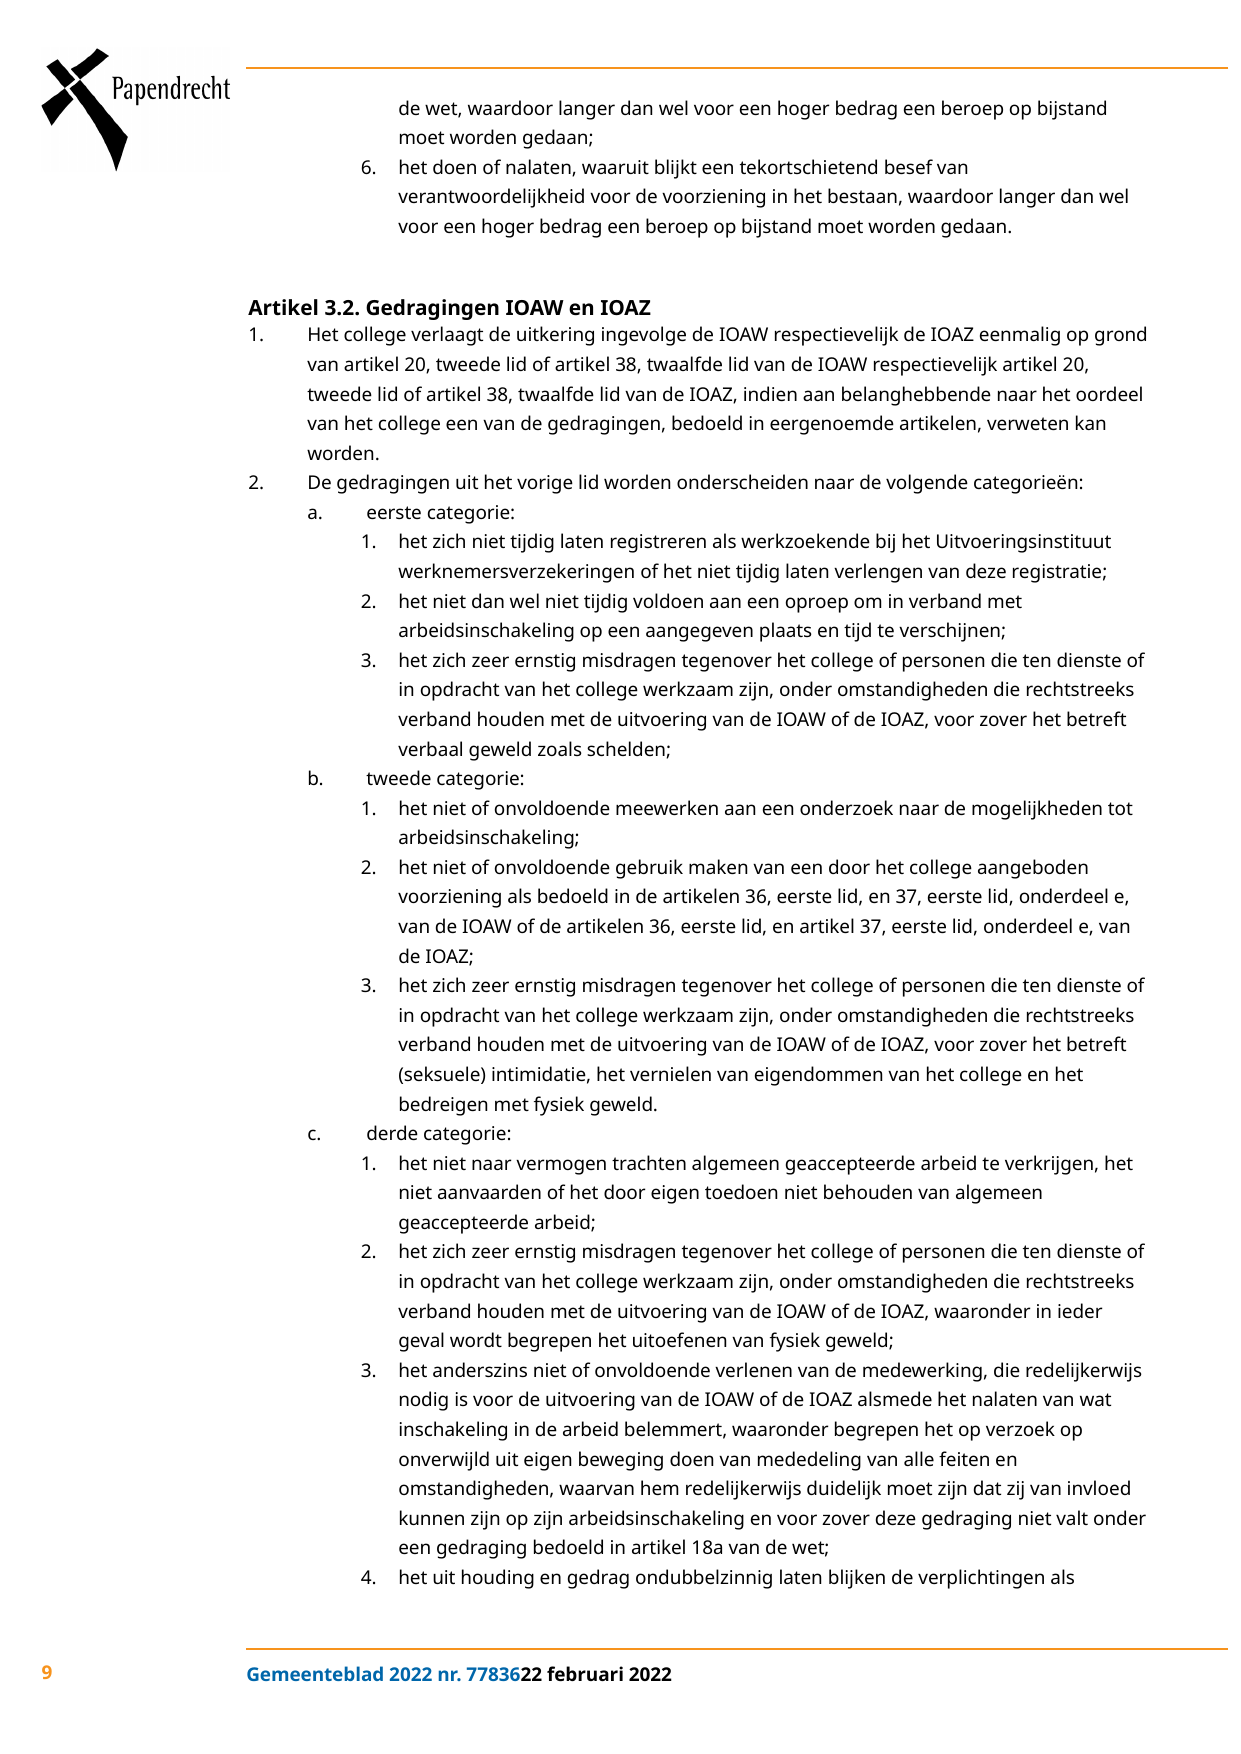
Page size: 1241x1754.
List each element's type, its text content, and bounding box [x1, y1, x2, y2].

list De gedragingen uit het vorige lid worden onderscheiden naar de volgende categorieën: [248, 469, 1152, 495]
list het niet naar vermogen trachten algemeen geaccepteerde arbeid te verkrijgen, het niet aanvaarden of het door eigen toedoen niet behouden van algemeen geaccepteerde arbeid; [361, 1150, 1152, 1235]
list het zich zeer ernstig misdragen tegenover het college of personen die ten dienste of in opdracht van het college werkzaam zijn, onder omstandigheden die rechtstreeks verband houden met de uitvoering van de IOAW of de IOAZ, voor zover het betreft (seksuele) intimidatie, het vernielen van eigendommen van het college en het bedreigen met fysiek geweld. [361, 972, 1152, 1116]
list het zich zeer ernstig misdragen tegenover het college of personen die ten dienste of in opdracht van het college werkzaam zijn, onder omstandigheden die rechtstreeks verband houden met de uitvoering van de IOAW of de IOAZ, voor zover het betreft verbaal geweld zoals schelden; [361, 647, 1152, 761]
list het anderszins niet of onvoldoende verlenen van de medewerking, die redelijkerwijs nodig is voor de uitvoering van de IOAW of de IOAZ alsmede het nalaten van wat inschakeling in de arbeid belemmert, waaronder begrepen het op verzoek op onverwijld uit eigen beweging doen van mededeling van alle feiten en omstandigheden, waarvan hem redelijkerwijs duidelijk moet zijn dat zij van invloed kunnen zijn op zijn arbeidsinschakeling en voor zover deze gedraging niet valt onder een gedraging bedoeld in artikel 18a van de wet; [361, 1357, 1152, 1560]
text Artikel 3.2. Gedragingen IOAW en IOAZ [248, 293, 1152, 322]
list het zich zeer ernstig misdragen tegenover het college of personen die ten dienste of in opdracht van het college werkzaam zijn, onder omstandigheden die rechtstreeks verband houden met de uitvoering van de IOAW of de IOAZ, waaronder in ieder geval wordt begrepen het uitoefenen van fysiek geweld; [361, 1239, 1152, 1353]
list Het college verlaagt de uitkering ingevolge de IOAW respectievelijk de IOAZ eenmalig op grond van artikel 20, tweede lid of artikel 38, twaalfde lid van de IOAW respectievelijk artikel 20, tweede lid of artikel 38, twaalfde lid van de IOAZ, indien aan belanghebbende naar het oordeel van het college een van de gedragingen, bedoeld in eergenoemde artikelen, verweten kan worden. [248, 322, 1152, 466]
list het niet dan wel niet tijdig voldoen aan een oproep om in verband met arbeidsinschakeling op een aangegeven plaats en tijd te verschijnen; [361, 588, 1152, 643]
list het doen of nalaten, waaruit blijkt een tekortschietend besef van verantwoordelijkheid voor de voorziening in het bestaan, waardoor langer dan wel voor een hoger bedrag een beroep op bijstand moet worden gedaan. [361, 154, 1152, 239]
list het niet of onvoldoende meewerken aan een onderzoek naar de mogelijkheden tot arbeidsinschakeling; [361, 795, 1152, 850]
list derde categorie: [307, 1120, 1152, 1146]
list tweede categorie: [307, 765, 1152, 791]
list het zich niet tijdig laten registreren als werkzoekende bij het Uitvoeringsinstituut werknemersverzekeringen of het niet tijdig laten verlengen van deze registratie; [361, 529, 1152, 584]
picture [41, 47, 231, 172]
list eerste categorie: [307, 499, 1152, 525]
list het niet of onvoldoende gebruik maken van een door het college aangeboden voorziening als bedoeld in de artikelen 36, eerste lid, en 37, eerste lid, onderdeel e, van de IOAW of de artikelen 36, eerste lid, en artikel 37, eerste lid, onderdeel e, van de IOAZ; [361, 854, 1152, 968]
list de wet, waardoor langer dan wel voor een hoger bedrag een beroep op bijstand moet worden gedaan; [361, 95, 1152, 150]
list het uit houding en gedrag ondubbelzinnig laten blijken de verplichtingen als [361, 1564, 1152, 1590]
